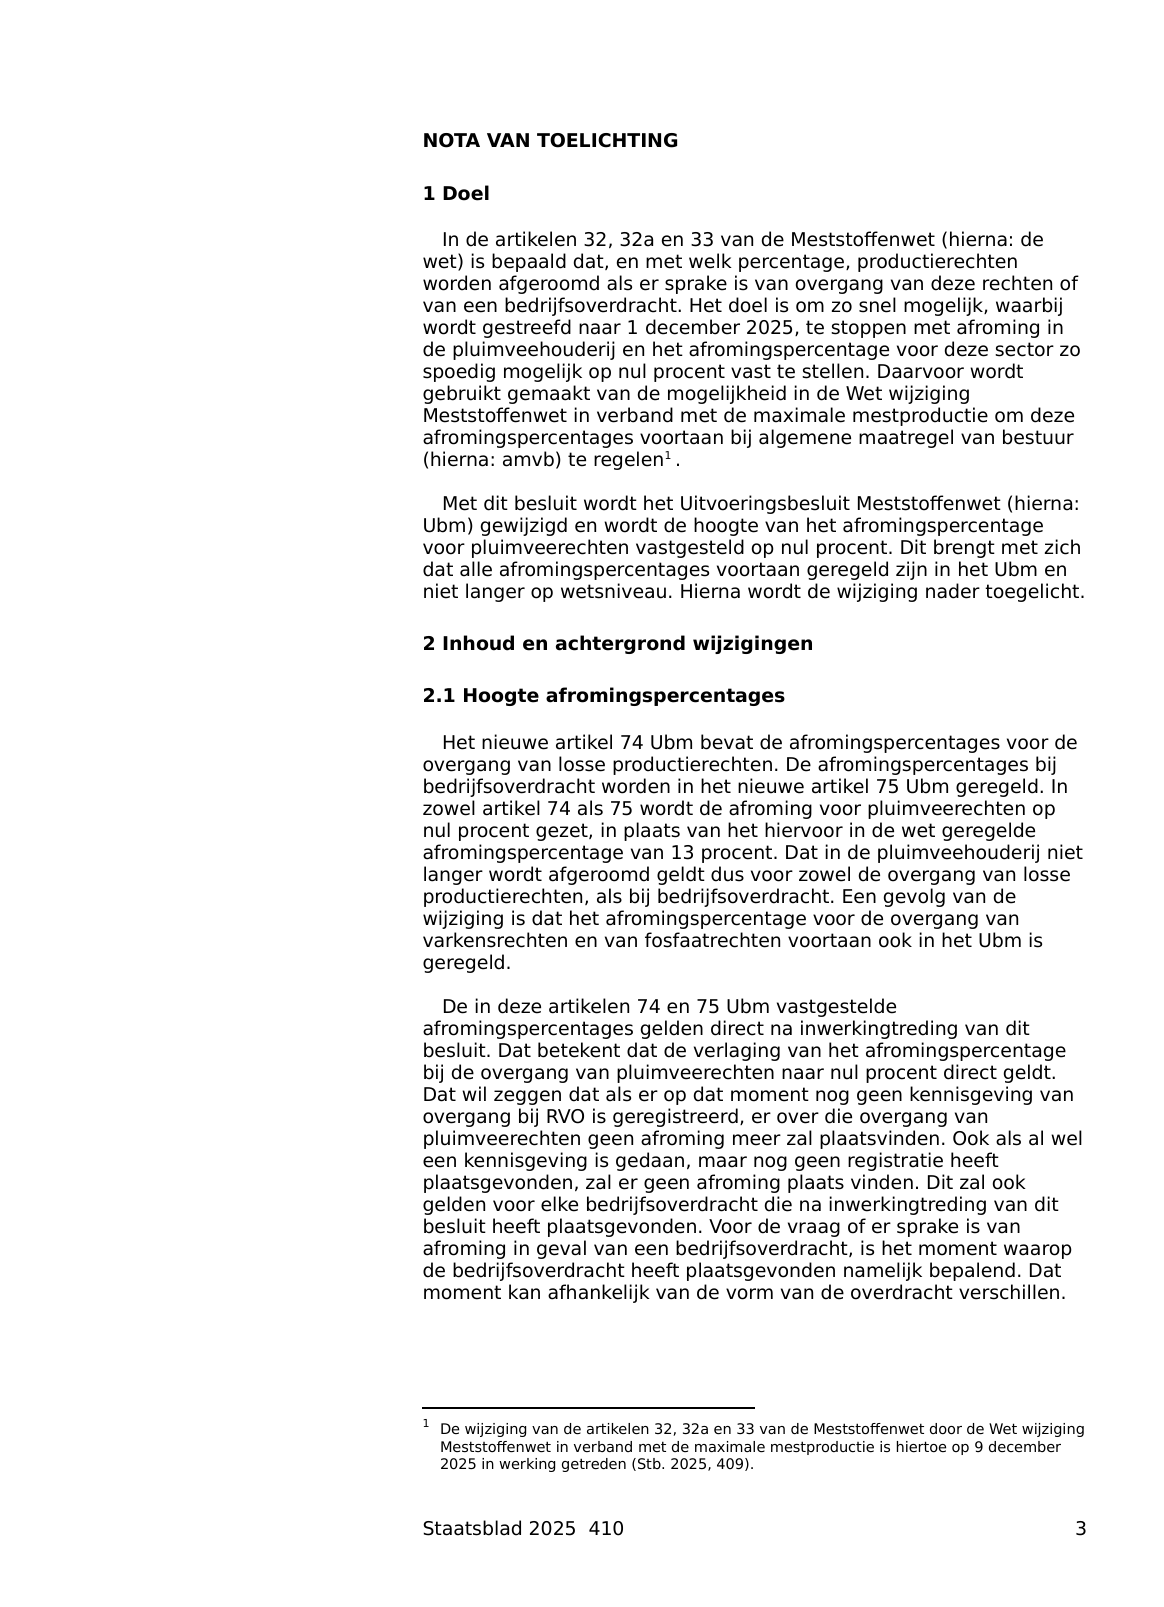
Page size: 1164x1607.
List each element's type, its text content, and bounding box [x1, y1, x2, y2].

text In de artikelen 32, 32a en 33 van de Meststoffenwet (hierna: de wet) is bepaald dat, en met welk percentage, productierechten worden afgeroomd als er sprake is van overgang van deze rechten of van een bedrijfsoverdracht. Het doel is om zo snel mogelijk, waarbij wordt gestreefd naar 1 december 2025, te stoppen met afroming in de pluimveehouderij en het afromingspercentage voor deze sector zo spoedig mogelijk op nul procent vast te stellen. Daarvoor wordt gebruikt gemaakt van de mogelijkheid in de Wet wijziging Meststoffenwet in verband met de maximale mestproductie om deze afromingspercentages voortaan bij algemene maatregel van bestuur (hierna: amvb) te regelen. [422, 229, 1087, 471]
subtitle 2.1 Hoogte afromingspercentages [422, 685, 1087, 707]
subtitle NOTA VAN TOELICHTING [422, 130, 1087, 152]
subtitle 2 Inhoud en achtergrond wijzigingen [422, 633, 1087, 655]
text Met dit besluit wordt het Uitvoeringsbesluit Meststoffenwet (hierna: Ubm) gewijzigd en wordt de hoogte van het afromingspercentage voor pluimveerechten vastgesteld op nul procent. Dit brengt met zich dat alle afromingspercentages voortaan geregeld zijn in het Ubm en niet langer op wetsniveau. Hierna wordt de wijziging nader toegelicht. [422, 493, 1087, 603]
subtitle 1 Doel [422, 182, 1087, 204]
text De wijziging van de artikelen 32, 32a en 33 van de Meststoffenwet door de Wet wijziging Meststoffenwet in verband met de maximale mestproductie is hiertoe op 9 december 2025 in werking getreden (Stb. 2025, 409). [422, 1417, 1087, 1473]
text De in deze artikelen 74 en 75 Ubm vastgestelde afromingspercentages gelden direct na inwerkingtreding van dit besluit. Dat betekent dat de verlaging van het afromingspercentage bij de overgang van pluimveerechten naar nul procent direct geldt. Dat wil zeggen dat als er op dat moment nog geen kennisgeving van overgang bij RVO is geregistreerd, er over die overgang van pluimveerechten geen afroming meer zal plaatsvinden. Ook als al wel een kennisgeving is gedaan, maar nog geen registratie heeft plaatsgevonden, zal er geen afroming plaats vinden. Dit zal ook gelden voor elke bedrijfsoverdracht die na inwerkingtreding van dit besluit heeft plaatsgevonden. Voor de vraag of er sprake is van afroming in geval van een bedrijfsoverdracht, is het moment waarop de bedrijfsoverdracht heeft plaatsgevonden namelijk bepalend. Dat moment kan afhankelijk van de vorm van de overdracht verschillen. [422, 996, 1087, 1304]
text Het nieuwe artikel 74 Ubm bevat de afromingspercentages voor de overgang van losse productierechten. De afromingspercentages bij bedrijfsoverdracht worden in het nieuwe artikel 75 Ubm geregeld. In zowel artikel 74 als 75 wordt de afroming voor pluimveerechten op nul procent gezet, in plaats van het hiervoor in de wet geregelde afromingspercentage van 13 procent. Dat in de pluimveehouderij niet langer wordt afgeroomd geldt dus voor zowel de overgang van losse productierechten, als bij bedrijfsoverdracht. Een gevolg van de wijziging is dat het afromingspercentage voor de overgang van varkensrechten en van fosfaatrechten voortaan ook in het Ubm is geregeld. [422, 732, 1087, 974]
